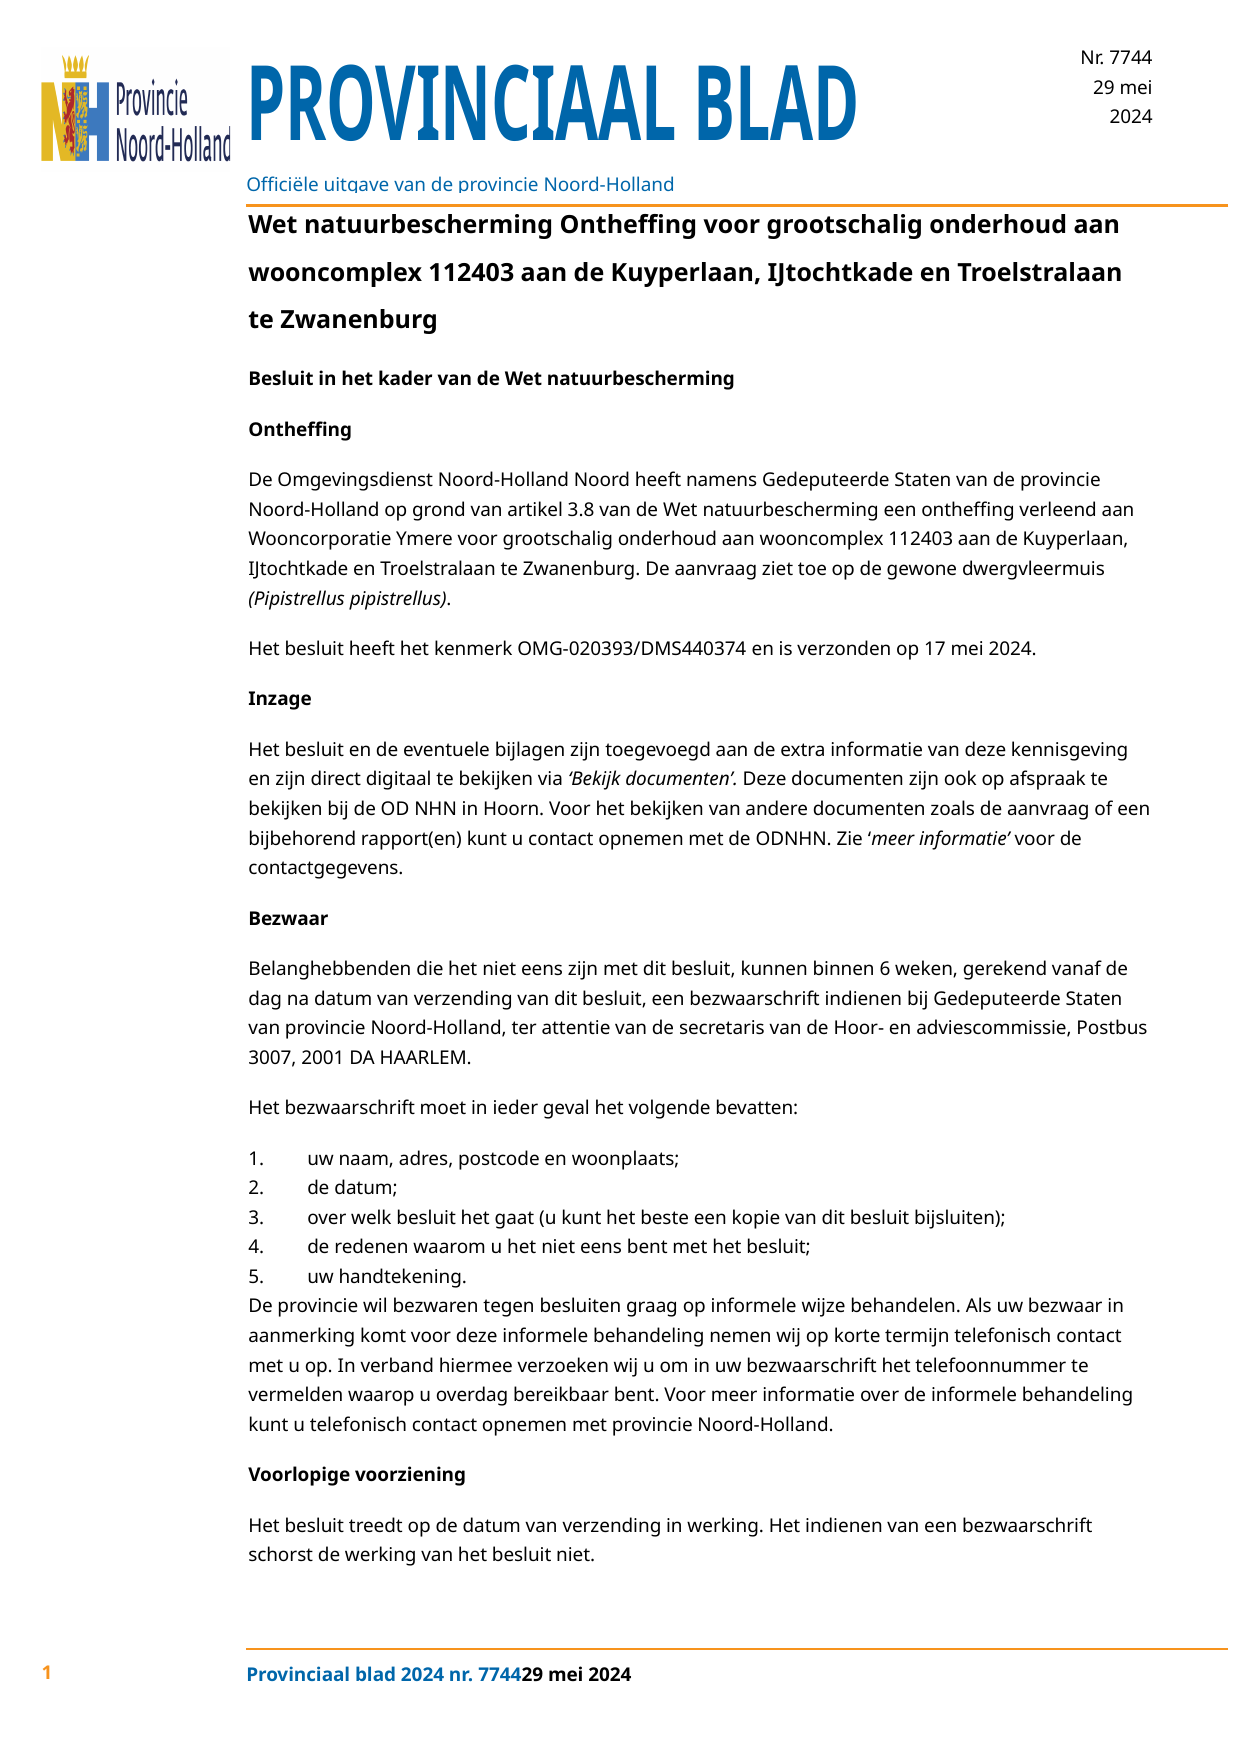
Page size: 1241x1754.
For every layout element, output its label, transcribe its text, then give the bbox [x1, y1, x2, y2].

text Wet natuurbescherming Ontheffing voor grootschalig onderhoud aan wooncomplex 112403 aan de Kuyperlaan, IJtochtkade en Troelstralaan te Zwanenburg [248, 207, 1152, 336]
text De Omgevingsdienst Noord-Holland Noord heeft namens Gedeputeerde Staten van de provincie Noord-Holland op grond van artikel 3.8 van de Wet natuurbescherming een ontheffing verleend aan Wooncorporatie Ymere voor grootschalig onderhoud aan wooncomplex 112403 aan de Kuyperlaan, IJtochtkade en Troelstralaan te Zwanenburg. De aanvraag ziet toe op de gewone dwergvleermuis (Pipistrellus pipistrellus). [248, 466, 1152, 610]
list over welk besluit het gaat (u kunt het beste een kopie van dit besluit bijsluiten); [248, 1204, 1152, 1229]
text Besluit in het kader van de Wet natuurbescherming [248, 366, 1152, 391]
text Het besluit treedt op de datum van verzending in werking. Het indienen van een bezwaarschrift schorst de werking van het besluit niet. [248, 1512, 1152, 1567]
text Het besluit en de eventuele bijlagen zijn toegevoegd aan de extra informatie van deze kennisgeving en zijn direct digitaal te bekijken via ‘Bekijk documenten’. Deze documenten zijn ook op afspraak te bekijken bij de OD NHN in Hoorn. Voor het bekijken van andere documenten zoals de aanvraag of een bijbehorend rapport(en) kunt u contact opnemen met de ODNHN. Zie ‘meer informatie’ voor de contactgegevens. [248, 736, 1152, 880]
list uw naam, adres, postcode en woonplaats; [248, 1145, 1152, 1170]
text Inzage [248, 686, 1152, 711]
picture [41, 47, 231, 172]
text De provincie wil bezwaren tegen besluiten graag op informele wijze behandelen. Als uw bezwaar in aanmerking komt voor deze informele behandeling nemen wij op korte termijn telefonisch contact met u op. In verband hiermee verzoeken wij u om in uw bezwaarschrift het telefoonnummer te vermelden waarop u overdag bereikbaar bent. Voor meer informatie over de informele behandeling kunt u telefonisch contact opnemen met provincie Noord-Holland. [248, 1293, 1152, 1437]
text Belanghebbenden die het niet eens zijn met dit besluit, kunnen binnen 6 weken, gerekend vanaf de dag na datum van verzending van dit besluit, een bezwaarschrift indienen bij Gedeputeerde Staten van provincie Noord-Holland, ter attentie van de secretaris van de Hoor- en adviescommissie, Postbus 3007, 2001 DA HAARLEM. [248, 955, 1152, 1069]
text Het bezwaarschrift moet in ieder geval het volgende bevatten: [248, 1094, 1152, 1120]
text Ontheffing [248, 416, 1152, 442]
list de redenen waarom u het niet eens bent met het besluit; [248, 1233, 1152, 1259]
text Het besluit heeft het kenmerk OMG-020393/DMS440374 en is verzonden op 17 mei 2024. [248, 635, 1152, 661]
list de datum; [248, 1174, 1152, 1200]
list uw handtekening. [248, 1263, 1152, 1289]
text Bezwaar [248, 905, 1152, 930]
text Voorlopige voorziening [248, 1461, 1152, 1487]
